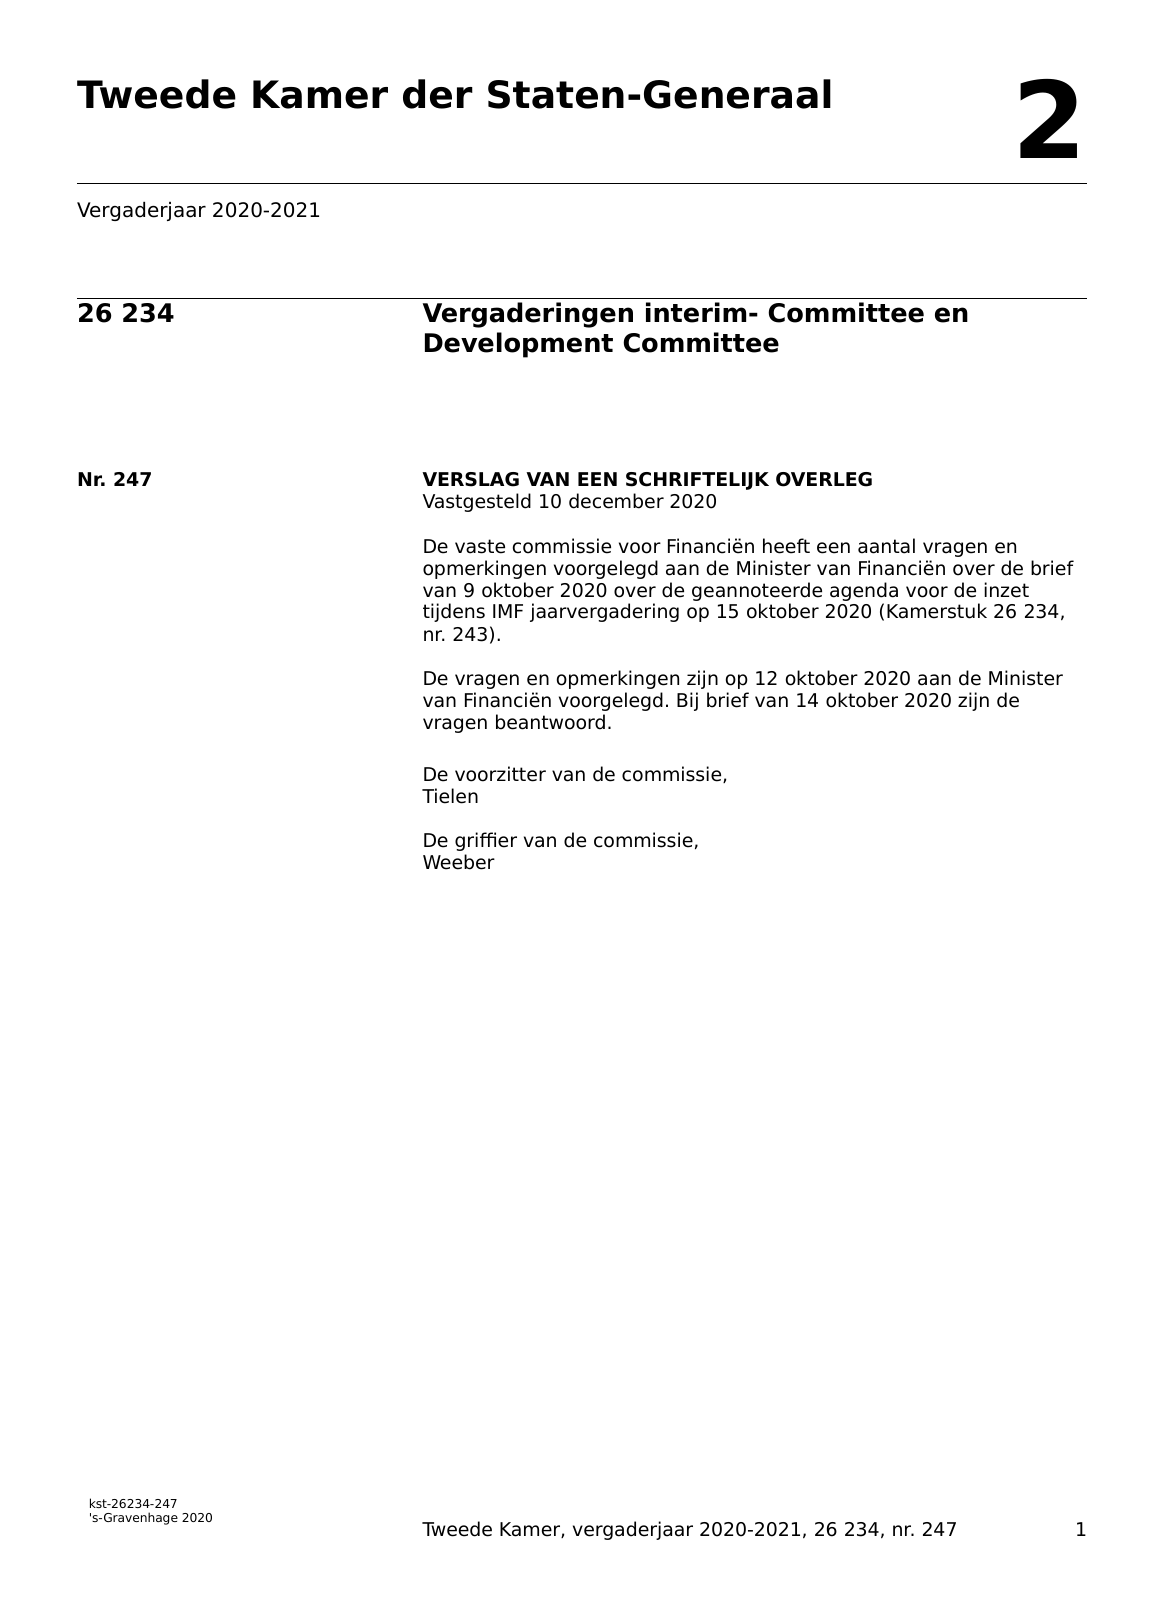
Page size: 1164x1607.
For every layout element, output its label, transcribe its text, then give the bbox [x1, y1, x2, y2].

text kst-26234-247 [88, 1497, 323, 1511]
text De vragen en opmerkingen zijn op 12 oktober 2020 aan de Minister van Financiën voorgelegd. Bij brief van 14 oktober 2020 zijn de vragen beantwoord. [422, 668, 1087, 733]
text De voorzitter van de commissie, Tielen [422, 763, 1087, 807]
text 's-Gravenhage 2020 [88, 1511, 323, 1525]
table_cell Vergaderjaar 2020-2021 [77, 184, 1087, 298]
subtitle 26 234 Vergaderingen interim- Committee en Development Committee [77, 299, 1087, 358]
text Vastgesteld 10 december 2020 [422, 491, 1087, 513]
table_header Tweede Kamer der Staten-Generaal [77, 59, 886, 183]
subtitle Nr. 247 VERSLAG VAN EEN SCHRIFTELIJK OVERLEG [77, 469, 1087, 491]
table_header 2 [886, 59, 1087, 183]
text De vaste commissie voor Financiën heeft een aantal vragen en opmerkingen voorgelegd aan de Minister van Financiën over de brief van 9 oktober 2020 over de geannoteerde agenda voor de inzet tijdens IMF jaarvergadering op 15 oktober 2020 (Kamerstuk 26 234, nr. 243). [422, 536, 1087, 645]
text De griffier van de commissie, Weeber [422, 830, 1087, 874]
